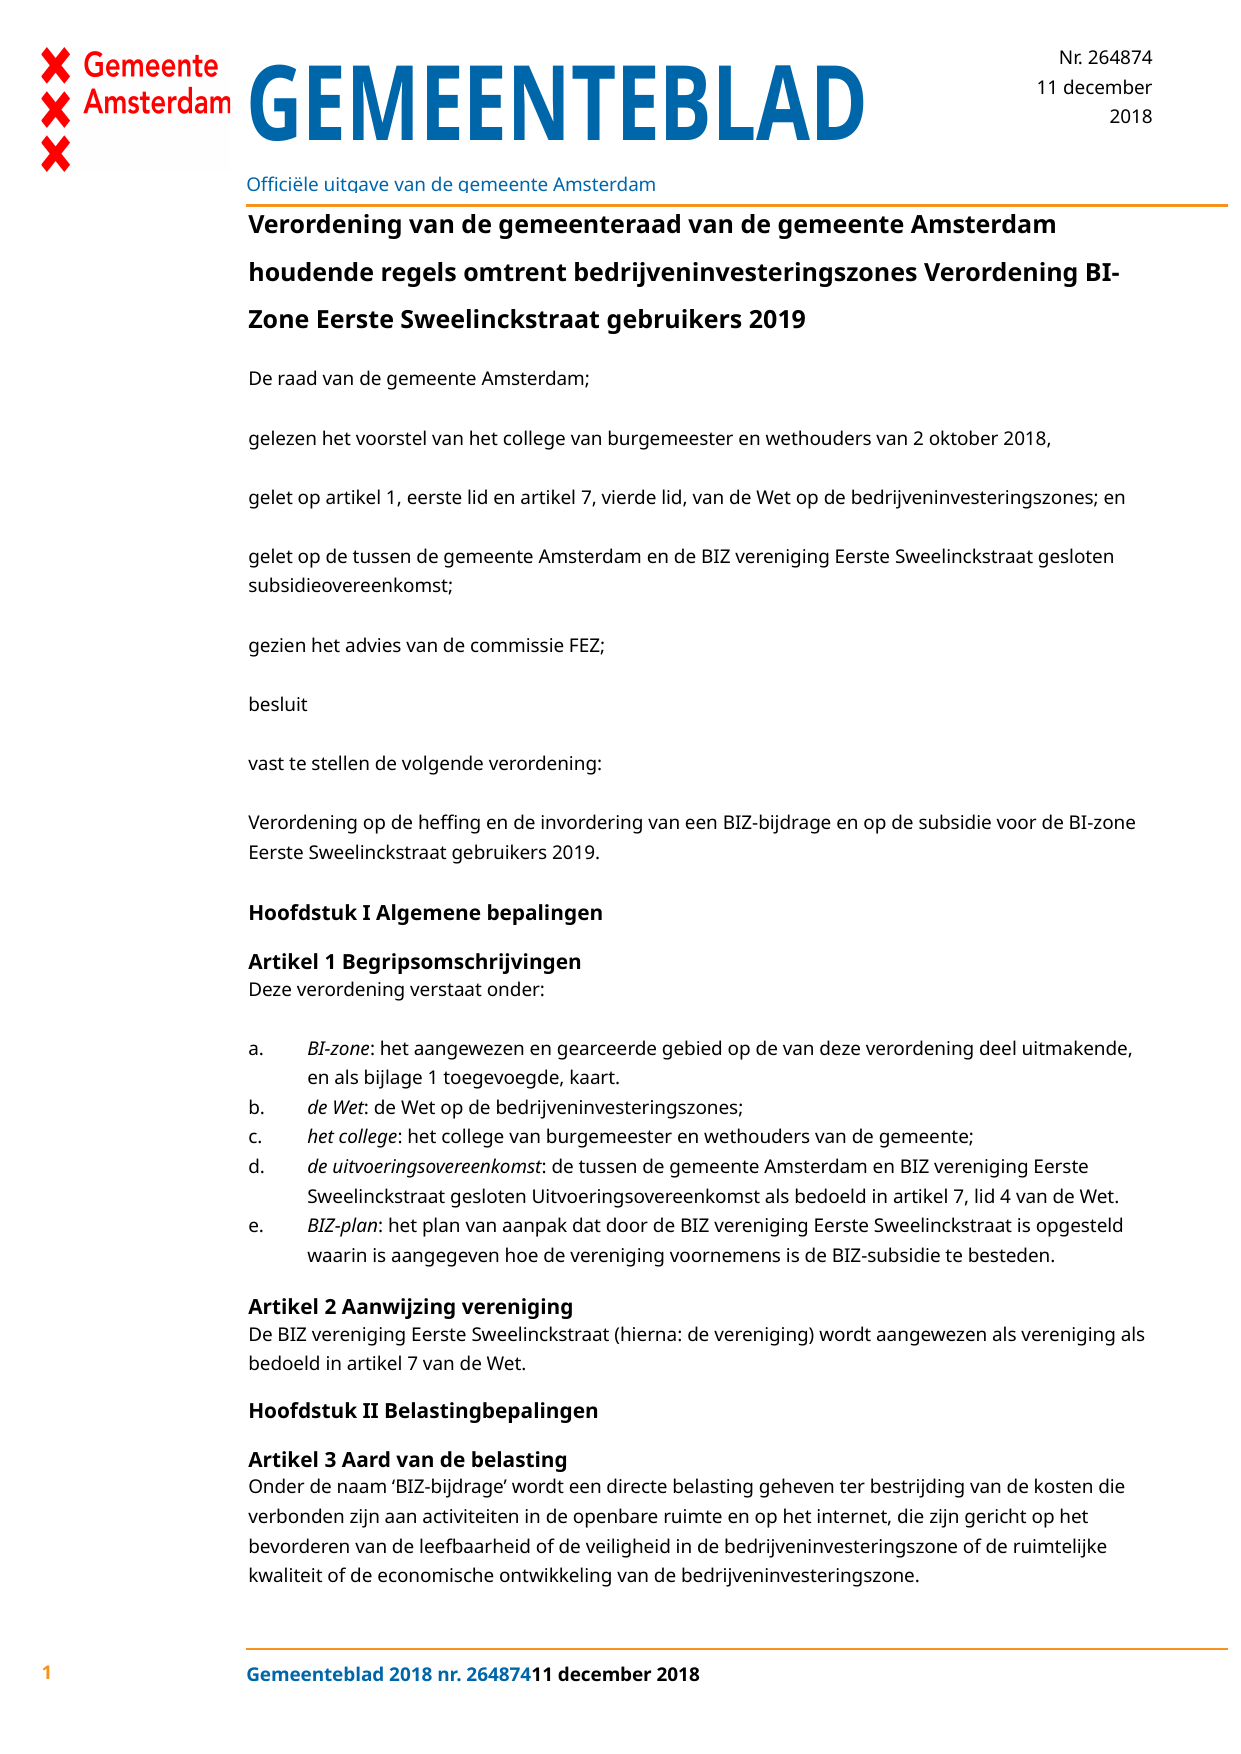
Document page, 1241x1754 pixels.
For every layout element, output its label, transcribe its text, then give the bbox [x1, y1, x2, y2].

picture [41, 47, 231, 172]
text De BIZ vereniging Eerste Sweelinckstraat (hierna: de vereniging) wordt aangewezen als vereniging als bedoeld in artikel 7 van de Wet. [248, 1321, 1152, 1376]
text Hoofdstuk I Algemene bepalingen [248, 898, 1152, 926]
list de uitvoeringsovereenkomst: de tussen de gemeente Amsterdam en BIZ vereniging Eerste Sweelinckstraat gesloten Uitvoeringsovereenkomst als bedoeld in artikel 7, lid 4 van de Wet. [248, 1153, 1152, 1208]
text De raad van de gemeente Amsterdam; [248, 366, 1152, 391]
text Artikel 2 Aanwijzing vereniging [248, 1292, 1152, 1321]
text Hoofdstuk II Belastingbepalingen [248, 1396, 1152, 1424]
text Artikel 3 Aard van de belasting [248, 1445, 1152, 1474]
list het college: het college van burgemeester en wethouders van de gemeente; [248, 1124, 1152, 1149]
text Onder de naam ‘BIZ-bijdrage’ wordt een directe belasting geheven ter bestrijding van de kosten die verbonden zijn aan activiteiten in de openbare ruimte en op het internet, die zijn gericht op het bevorderen van de leefbaarheid of de veiligheid in de bedrijveninvesteringszone of de ruimtelijke kwaliteit of de economische ontwikkeling van de bedrijveninvesteringszone. [248, 1474, 1152, 1588]
text Verordening van de gemeenteraad van de gemeente Amsterdam houdende regels omtrent bedrijveninvesteringszones Verordening BI-Zone Eerste Sweelinckstraat gebruikers 2019 [248, 207, 1152, 336]
text gezien het advies van de commissie FEZ; [248, 632, 1152, 657]
text gelet op de tussen de gemeente Amsterdam en de BIZ vereniging Eerste Sweelinckstraat gesloten subsidieovereenkomst; [248, 543, 1152, 598]
text besluit [248, 691, 1152, 717]
list BIZ-plan: het plan van aanpak dat door de BIZ vereniging Eerste Sweelinckstraat is opgesteld waarin is aangegeven hoe de vereniging voornemens is de BIZ-subsidie te besteden. [248, 1212, 1152, 1268]
text gelet op artikel 1, eerste lid en artikel 7, vierde lid, van de Wet op de bedrijveninvesteringszones; en [248, 484, 1152, 509]
text vast te stellen de volgende verordening: [248, 750, 1152, 776]
text gelezen het voorstel van het college van burgemeester en wethouders van 2 oktober 2018, [248, 425, 1152, 450]
text Artikel 1 Begripsomschrijvingen [248, 947, 1152, 976]
text Verordening op de heffing en de invordering van een BIZ-bijdrage en op de subsidie voor de BI-zone Eerste Sweelinckstraat gebruikers 2019. [248, 809, 1152, 864]
list de Wet: de Wet op de bedrijveninvesteringszones; [248, 1094, 1152, 1120]
list BI-zone: het aangewezen en gearceerde gebied op de van deze verordening deel uitmakende, en als bijlage 1 toegevoegde, kaart. [248, 1035, 1152, 1090]
text Deze verordening verstaat onder: [248, 976, 1152, 1001]
